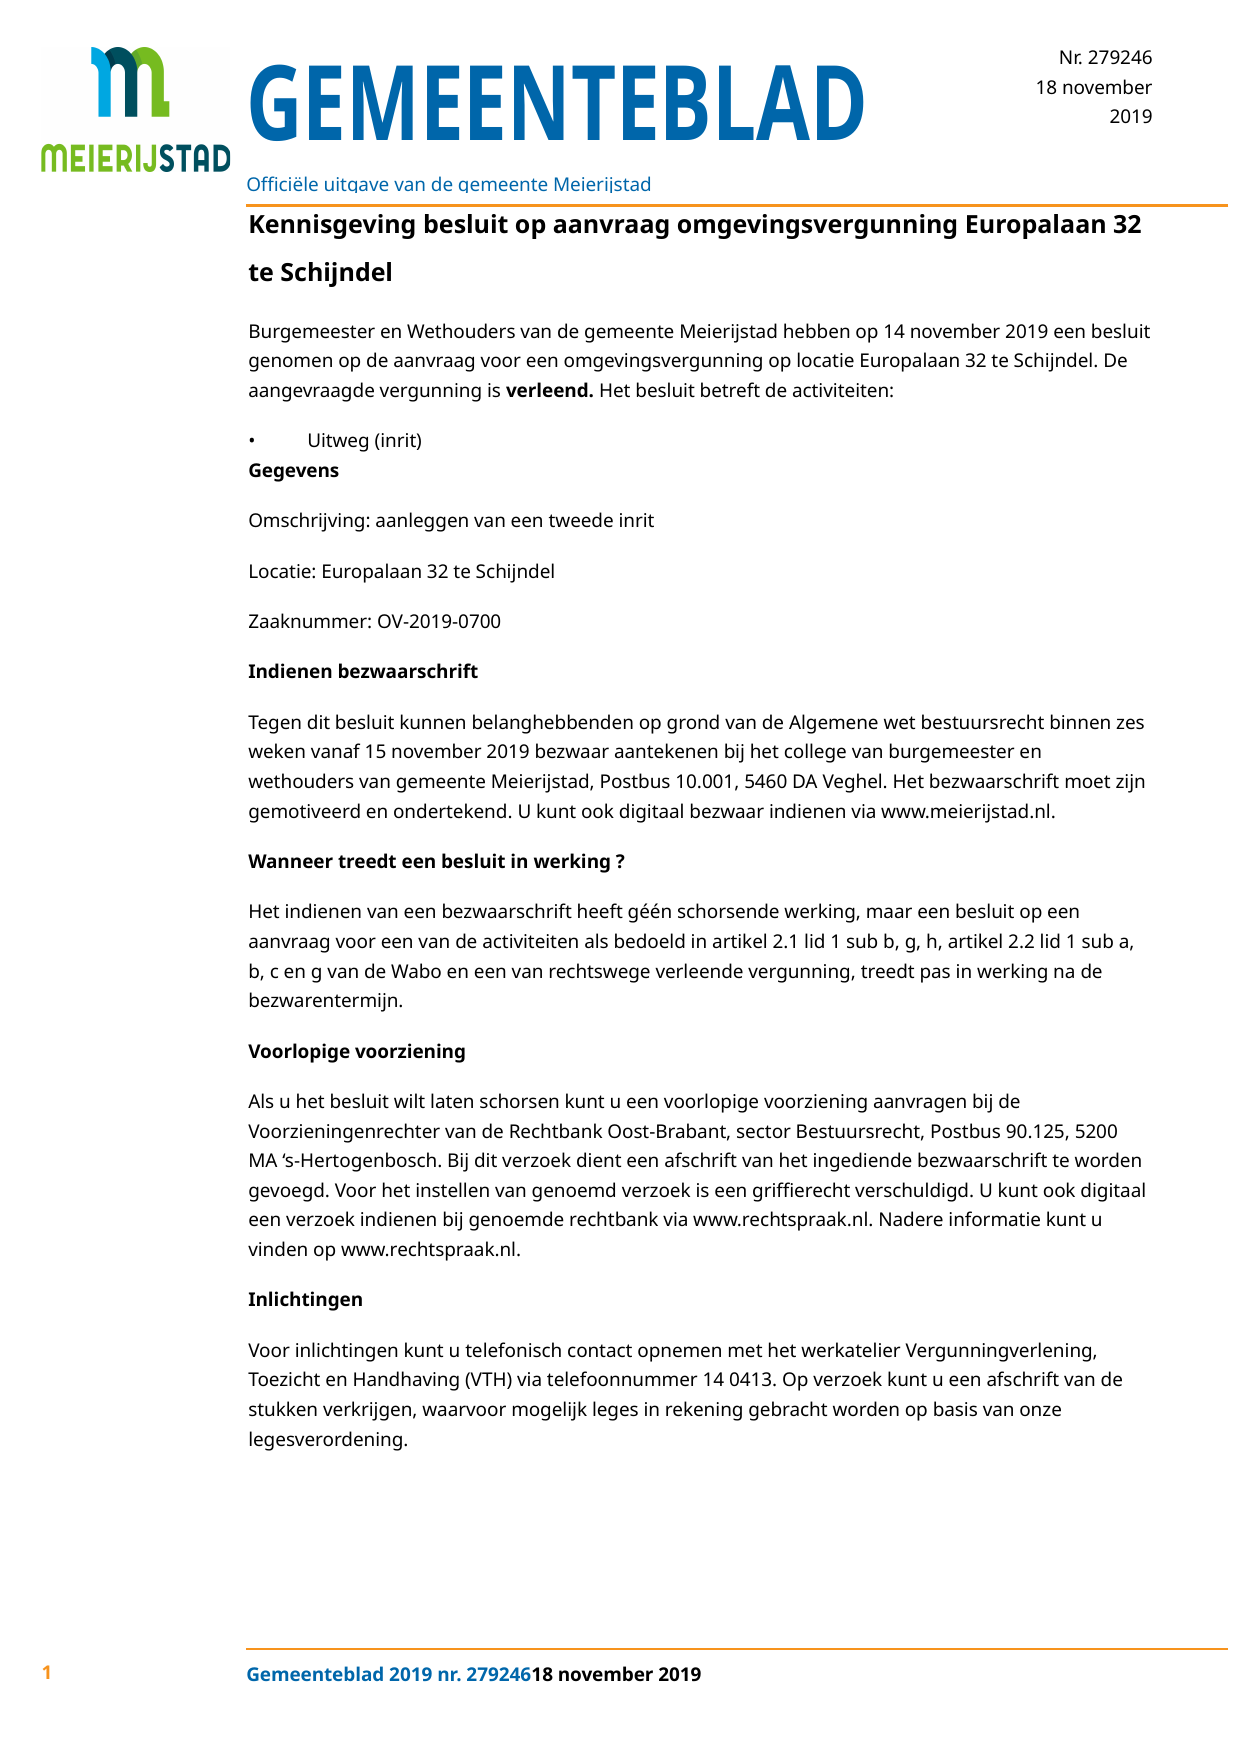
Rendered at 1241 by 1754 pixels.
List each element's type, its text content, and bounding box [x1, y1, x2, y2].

text Kennisgeving besluit op aanvraag omgevingsvergunning Europalaan 32 te Schijndel [248, 207, 1152, 288]
text Omschrijving: aanleggen van een tweede inrit [248, 507, 1152, 533]
picture [41, 47, 231, 172]
text Voor inlichtingen kunt u telefonisch contact opnemen met het werkatelier Vergunningverlening, Toezicht en Handhaving (VTH) via telefoonnummer 14 0413. Op verzoek kunt u een afschrift van de stukken verkrijgen, waarvoor mogelijk leges in rekening gebracht worden op basis van onze legesverordening. [248, 1337, 1152, 1452]
text Zaaknummer: OV-2019-0700 [248, 608, 1152, 634]
text Burgemeester en Wethouders van de gemeente Meierijstad hebben op 14 november 2019 een besluit genomen op de aanvraag voor een omgevingsvergunning op locatie Europalaan 32 te Schijndel. De aangevraagde vergunning is verleend. Het besluit betreft de activiteiten: [248, 318, 1152, 403]
text Gegevens [248, 457, 1152, 483]
text Het indienen van een bezwaarschrift heeft géén schorsende werking, maar een besluit op een aanvraag voor een van de activiteiten als bedoeld in artikel 2.1 lid 1 sub b, g, h, artikel 2.2 lid 1 sub a, b, c en g van de Wabo en een van rechtswege verleende vergunning, treedt pas in werking na de bezwarentermijn. [248, 899, 1152, 1013]
list Uitweg (inrit) [248, 427, 1152, 453]
text Indienen bezwaarschrift [248, 659, 1152, 684]
text Tegen dit besluit kunnen belanghebbenden op grond van de Algemene wet bestuursrecht binnen zes weken vanaf 15 november 2019 bezwaar aantekenen bij het college van burgemeester en wethouders van gemeente Meierijstad, Postbus 10.001, 5460 DA Veghel. Het bezwaarschrift moet zijn gemotiveerd en ondertekend. U kunt ook digitaal bezwaar indienen via www.meierijstad.nl. [248, 709, 1152, 824]
text Locatie: Europalaan 32 te Schijndel [248, 558, 1152, 584]
text Voorlopige voorziening [248, 1038, 1152, 1064]
text Als u het besluit wilt laten schorsen kunt u een voorlopige voorziening aanvragen bij de Voorzieningenrechter van de Rechtbank Oost-Brabant, sector Bestuursrecht, Postbus 90.125, 5200 MA ‘s-Hertogenbosch. Bij dit verzoek dient een afschrift van het ingediende bezwaarschrift te worden gevoegd. Voor het instellen van genoemd verzoek is een griffierecht verschuldigd. U kunt ook digitaal een verzoek indienen bij genoemde rechtbank via www.rechtspraak.nl. Nadere informatie kunt u vinden op www.rechtspraak.nl. [248, 1088, 1152, 1262]
text Wanneer treedt een besluit in werking ? [248, 848, 1152, 874]
text Inlichtingen [248, 1287, 1152, 1312]
